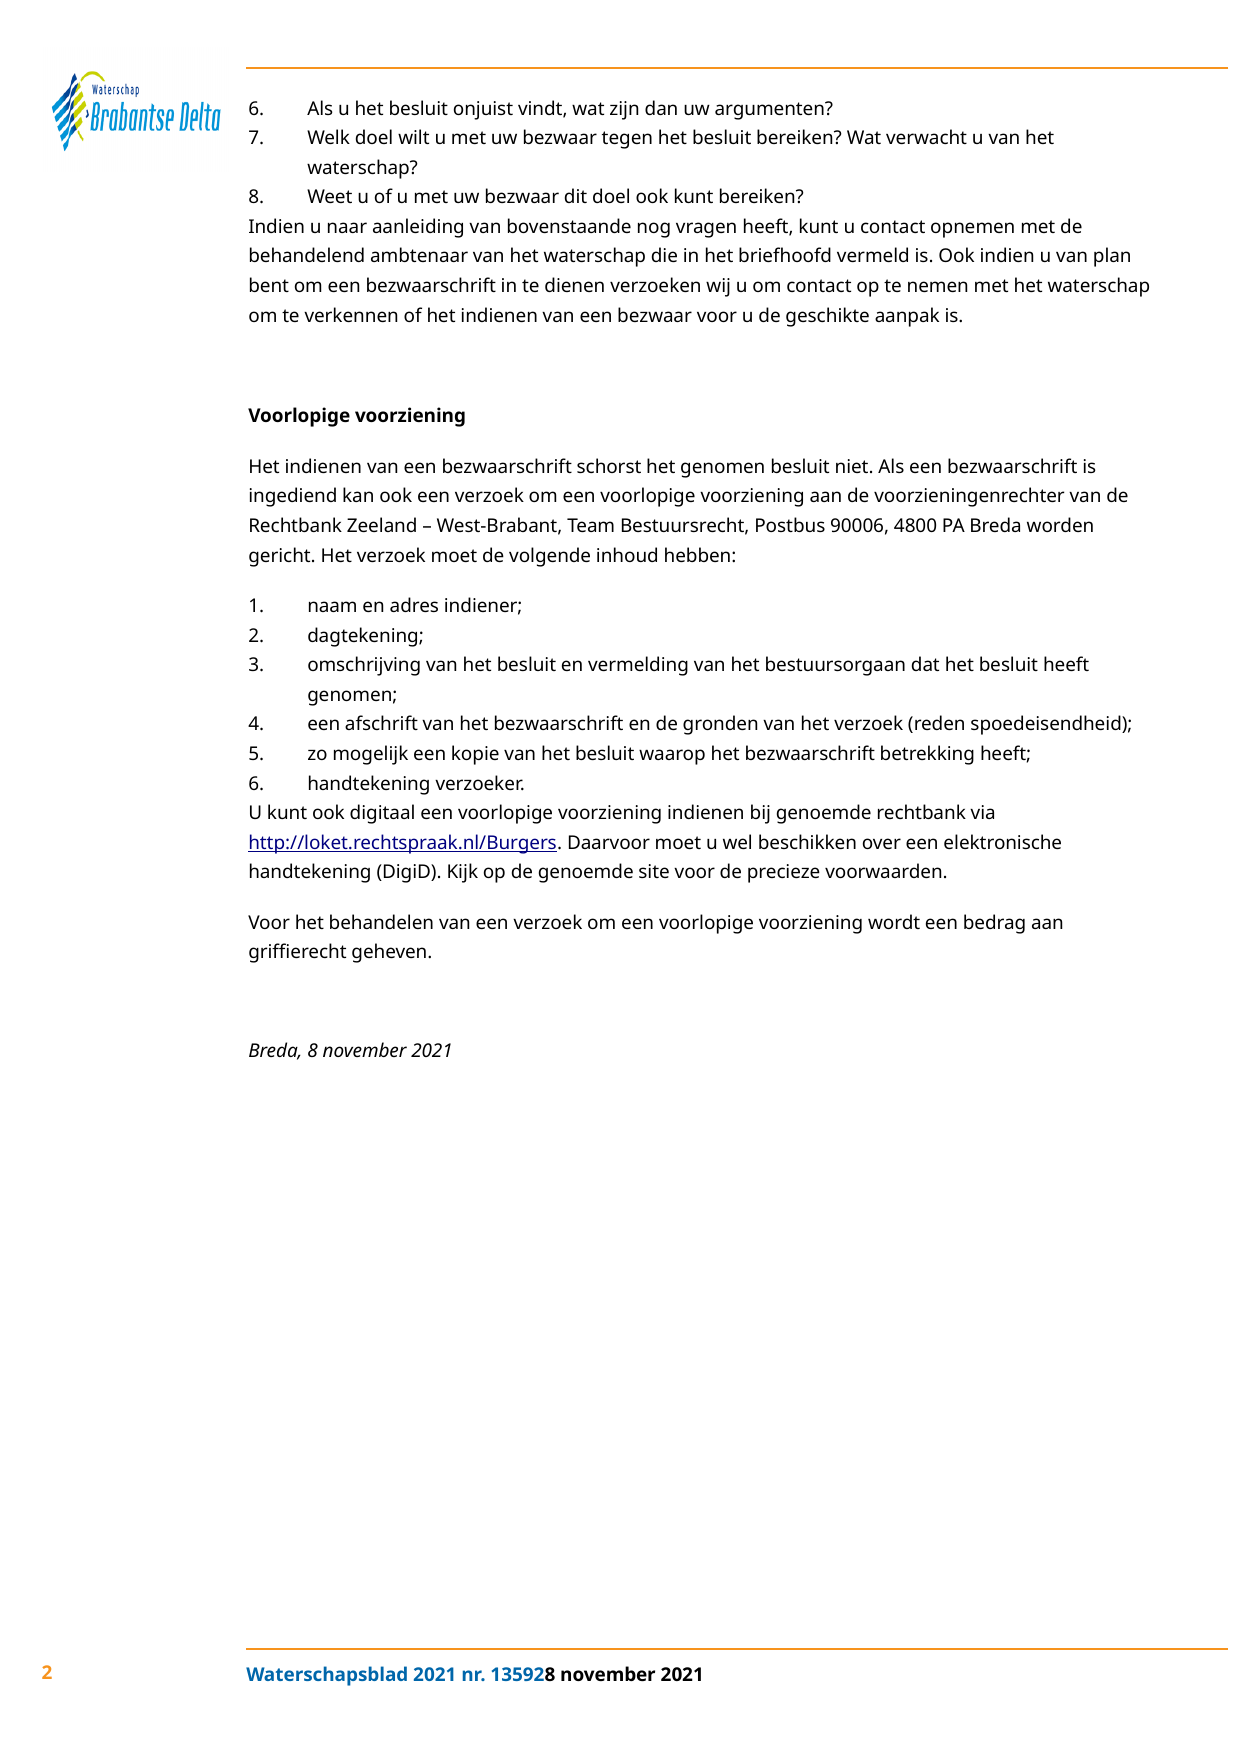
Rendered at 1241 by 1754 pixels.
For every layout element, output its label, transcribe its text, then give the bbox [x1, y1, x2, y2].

list naam en adres indiener; [248, 592, 1152, 618]
list Weet u of u met uw bezwaar dit doel ook kunt bereiken? [248, 183, 1152, 209]
text Breda, 8 november 2021 [248, 1037, 1152, 1062]
text Voor het behandelen van een verzoek om een voorlopige voorziening wordt een bedrag aan griffierecht geheven. [248, 909, 1152, 964]
text Voorlopige voorziening [248, 403, 1152, 428]
list handtekening verzoeker. [248, 770, 1152, 796]
list dagtekening; [248, 622, 1152, 648]
text Indien u naar aanleiding van bovenstaande nog vragen heeft, kunt u contact opnemen met de behandelend ambtenaar van het waterschap die in het briefhoofd vermeld is. Ook indien u van plan bent om een bezwaarschrift in te dienen verzoeken wij u om contact op te nemen met het waterschap om te verkennen of het indienen van een bezwaar voor u de geschikte aanpak is. [248, 213, 1152, 328]
list Welk doel wilt u met uw bezwaar tegen het besluit bereiken? Wat verwacht u van het waterschap? [248, 124, 1152, 180]
text U kunt ook digitaal een voorlopige voorziening indienen bij genoemde rechtbank via http://loket.rechtspraak.nl/Burgers. Daarvoor moet u wel beschikken over een elektronische handtekening (DigiD). Kijk op de genoemde site voor de precieze voorwaarden. [248, 799, 1152, 884]
list Als u het besluit onjuist vindt, wat zijn dan uw argumenten? [248, 95, 1152, 121]
list omschrijving van het besluit en vermelding van het bestuursorgaan dat het besluit heeft genomen; [248, 651, 1152, 707]
text Het indienen van een bezwaarschrift schorst het genomen besluit niet. Als een bezwaarschrift is ingediend kan ook een verzoek om een voorlopige voorziening aan de voorzieningenrechter van de Rechtbank Zeeland – West-Brabant, Team Bestuursrecht, Postbus 90006, 4800 PA Breda worden gericht. Het verzoek moet de volgende inhoud hebben: [248, 453, 1152, 568]
list een afschrift van het bezwaarschrift en de gronden van het verzoek (reden spoedeisendheid); [248, 711, 1152, 736]
picture [41, 47, 231, 172]
list zo mogelijk een kopie van het besluit waarop het bezwaarschrift betrekking heeft; [248, 740, 1152, 766]
